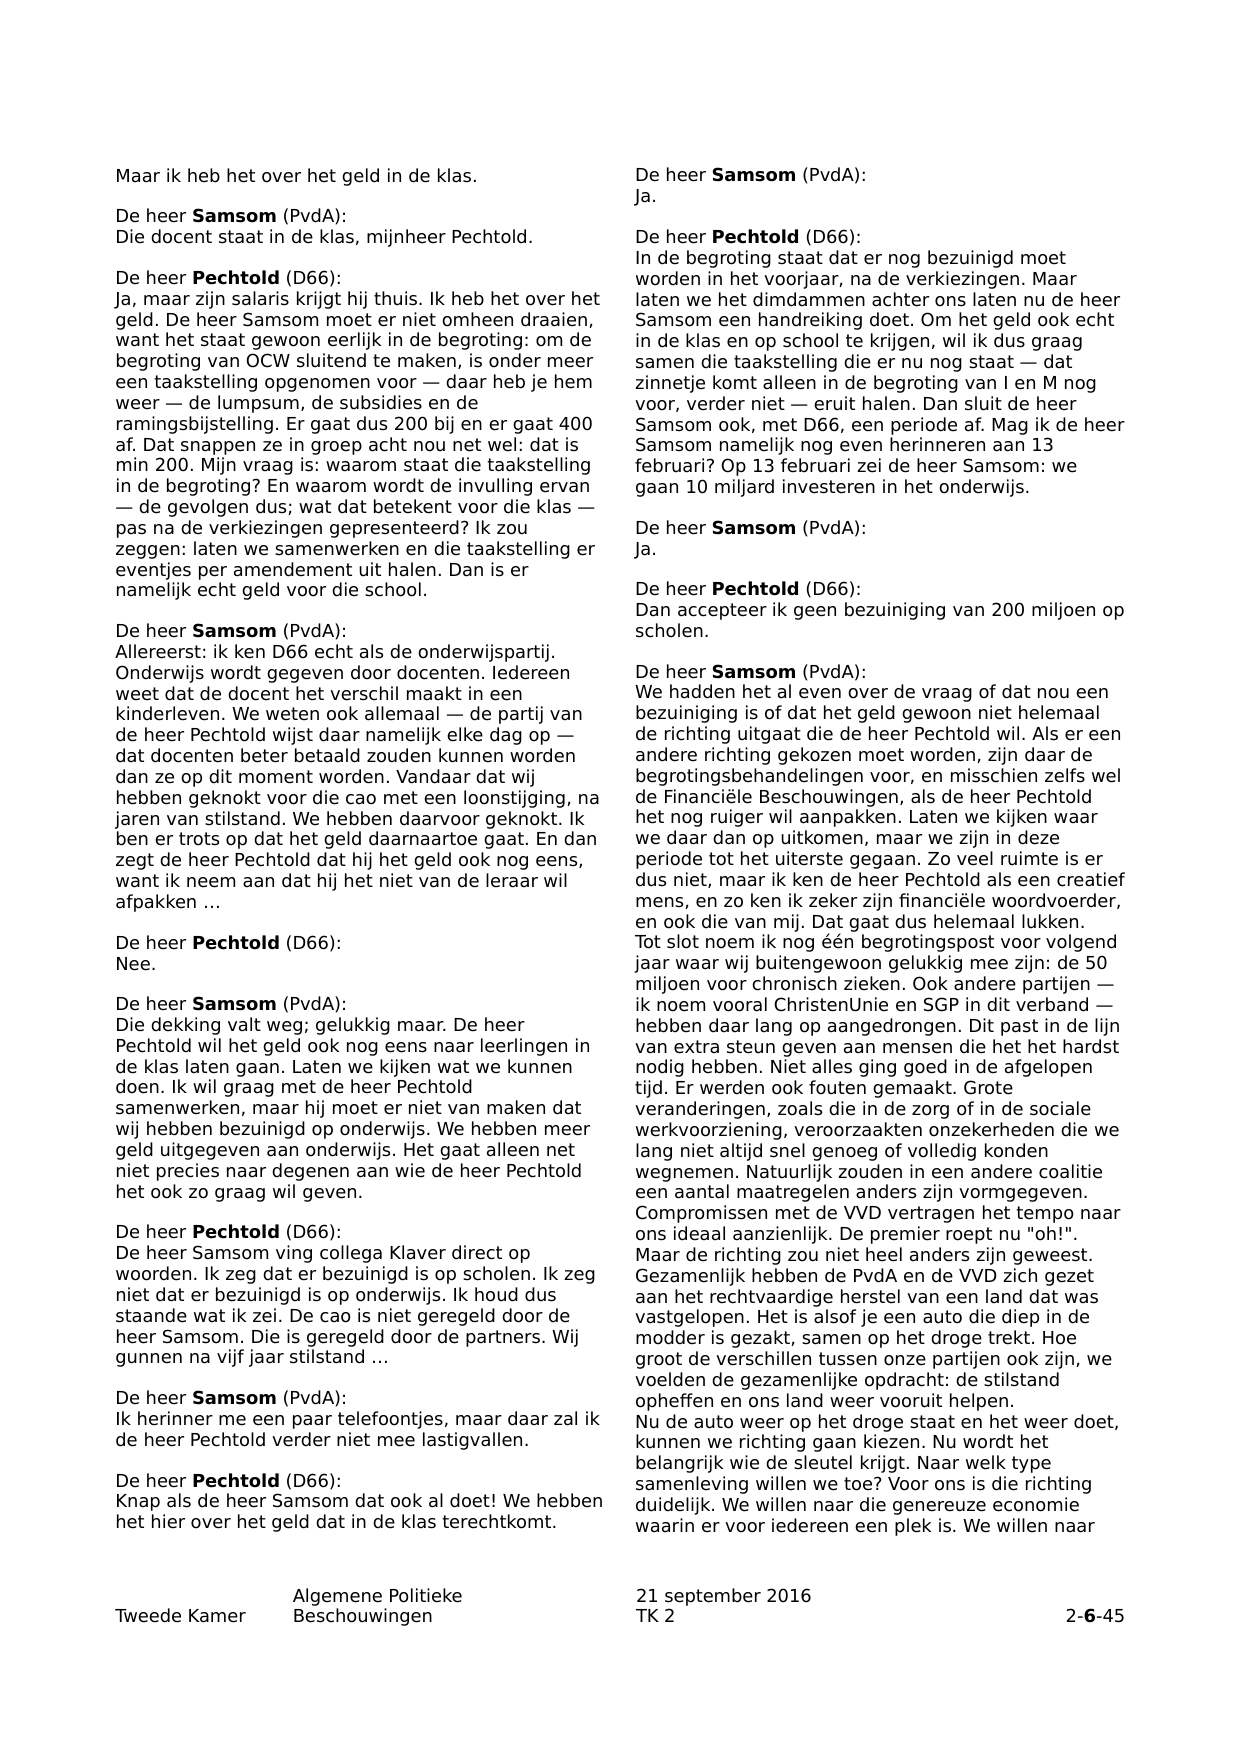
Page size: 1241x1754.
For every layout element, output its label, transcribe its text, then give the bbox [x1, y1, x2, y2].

text Ja, maar zijn salaris krijgt hij thuis. Ik heb het over het geld. De heer Samsom moet er niet omheen draaien, want het staat gewoon eerlijk in de begroting: om de begroting van OCW sluitend te maken, is onder meer een taakstelling opgenomen voor — daar heb je hem weer — de lumpsum, de subsidies en de ramingsbijstelling. Er gaat dus 200 bij en er gaat 400 af. Dat snappen ze in groep acht nou net wel: dat is min 200. Mijn vraag is: waarom staat die taakstelling in de begroting? En waarom wordt de invulling ervan — de gevolgen dus; wat dat betekent voor die klas — pas na de verkiezingen gepresenteerd? Ik zou zeggen: laten we samenwerken en die taakstelling er eventjes per amendement uit halen. Dan is er namelijk echt geld voor die school. [115, 288, 605, 601]
text Die docent staat in de klas, mijnheer Pechtold. [115, 227, 605, 248]
text Ja. [635, 186, 1125, 207]
text Nee. [115, 953, 605, 974]
text Ja. [635, 538, 1125, 559]
text De heer Pechtold (D66): [115, 1470, 605, 1491]
text Maar ik heb het over het geld in de klas. [115, 165, 605, 186]
text Knap als de heer Samsom dat ook al doet! We hebben het hier over het geld dat in de klas terechtkomt. [115, 1491, 605, 1533]
text De heer Pechtold (D66): [115, 1222, 605, 1243]
text De heer Samsom (PvdA): [115, 621, 605, 642]
text Die dekking valt weg; gelukkig maar. De heer Pechtold wil het geld ook nog eens naar leerlingen in de klas laten gaan. Laten we kijken wat we kunnen doen. Ik wil graag met de heer Pechtold samenwerken, maar hij moet er niet van maken dat wij hebben bezuinigd op onderwijs. We hebben meer geld uitgegeven aan onderwijs. Het gaat alleen net niet precies naar degenen aan wie de heer Pechtold het ook zo graag wil geven. [115, 1015, 605, 1202]
text Nu de auto weer op het droge staat en het weer doet, kunnen we richting gaan kiezen. Nu wordt het belangrijk wie de sleutel krijgt. Naar welk type samenleving willen we toe? Voor ons is die richting duidelijk. We willen naar die genereuze economie waarin er voor iedereen een plek is. We willen naar [635, 1411, 1125, 1536]
text Tot slot noem ik nog één begrotingspost voor volgend jaar waar wij buitengewoon gelukkig mee zijn: de 50 miljoen voor chronisch zieken. Ook andere partijen — ik noem vooral ChristenUnie en SGP in dit verband — hebben daar lang op aangedrongen. Dit past in de lijn van extra steun geven aan mensen die het het hardst nodig hebben. Niet alles ging goed in de afgelopen tijd. Er werden ook fouten gemaakt. Grote veranderingen, zoals die in de zorg of in de sociale werkvoorziening, veroorzaakten onzekerheden die we lang niet altijd snel genoeg of volledig konden wegnemen. Natuurlijk zouden in een andere coalitie een aantal maatregelen anders zijn vormgegeven. Compromissen met de VVD vertragen het tempo naar ons ideaal aanzienlijk. De premier roept nu "oh!". [635, 932, 1125, 1245]
text We hadden het al even over de vraag of dat nou een bezuiniging is of dat het geld gewoon niet helemaal de richting uitgaat die de heer Pechtold wil. Als er een andere richting gekozen moet worden, zijn daar de begrotingsbehandelingen voor, en misschien zelfs wel de Financiële Beschouwingen, als de heer Pechtold het nog ruiger wil aanpakken. Laten we kijken waar we daar dan op uitkomen, maar we zijn in deze periode tot het uiterste gegaan. Zo veel ruimte is er dus niet, maar ik ken de heer Pechtold als een creatief mens, en zo ken ik zeker zijn financiële woordvoerder, en ook die van mij. Dat gaat dus helemaal lukken. [635, 682, 1125, 932]
text Allereerst: ik ken D66 echt als de onderwijspartij. Onderwijs wordt gegeven door docenten. Iedereen weet dat de docent het verschil maakt in een kinderleven. We weten ook allemaal — de partij van de heer Pechtold wijst daar namelijk elke dag op — dat docenten beter betaald zouden kunnen worden dan ze op dit moment worden. Vandaar dat wij hebben geknokt voor die cao met een loonstijging, na jaren van stilstand. We hebben daarvoor geknokt. Ik ben er trots op dat het geld daarnaartoe gaat. En dan zegt de heer Pechtold dat hij het geld ook nog eens, want ik neem aan dat hij het niet van de leraar wil afpakken … [115, 642, 605, 912]
text De heer Samsom (PvdA): [115, 994, 605, 1015]
text Maar de richting zou niet heel anders zijn geweest. Gezamenlijk hebben de PvdA en de VVD zich gezet aan het rechtvaardige herstel van een land dat was vastgelopen. Het is alsof je een auto die diep in de modder is gezakt, samen op het droge trekt. Hoe groot de verschillen tussen onze partijen ook zijn, we voelden de gezamenlijke opdracht: de stilstand opheffen en ons land weer vooruit helpen. [635, 1245, 1125, 1411]
text In de begroting staat dat er nog bezuinigd moet worden in het voorjaar, na de verkiezingen. Maar laten we het dimdammen achter ons laten nu de heer Samsom een handreiking doet. Om het geld ook echt in de klas en op school te krijgen, wil ik dus graag samen die taakstelling die er nu nog staat — dat zinnetje komt alleen in de begroting van I en M nog voor, verder niet — eruit halen. Dan sluit de heer Samsom ook, met D66, een periode af. Mag ik de heer Samsom namelijk nog even herinneren aan 13 februari? Op 13 februari zei de heer Samsom: we gaan 10 miljard investeren in het onderwijs. [635, 248, 1125, 498]
text De heer Samsom (PvdA): [635, 518, 1125, 538]
text De heer Pechtold (D66): [635, 579, 1125, 600]
text De heer Samsom (PvdA): [115, 206, 605, 227]
text De heer Samsom ving collega Klaver direct op woorden. Ik zeg dat er bezuinigd is op scholen. Ik zeg niet dat er bezuinigd is op onderwijs. Ik houd dus staande wat ik zei. De cao is niet geregeld door de heer Samsom. Die is geregeld door de partners. Wij gunnen na vijf jaar stilstand … [115, 1243, 605, 1368]
text De heer Pechtold (D66): [115, 932, 605, 953]
text Ik herinner me een paar telefoontjes, maar daar zal ik de heer Pechtold verder niet mee lastigvallen. [115, 1409, 605, 1450]
text Dan accepteer ik geen bezuiniging van 200 miljoen op scholen. [635, 600, 1125, 642]
text De heer Samsom (PvdA): [635, 662, 1125, 682]
text De heer Samsom (PvdA): [115, 1388, 605, 1409]
text De heer Pechtold (D66): [635, 227, 1125, 248]
text De heer Samsom (PvdA): [635, 165, 1125, 186]
text De heer Pechtold (D66): [115, 268, 605, 288]
